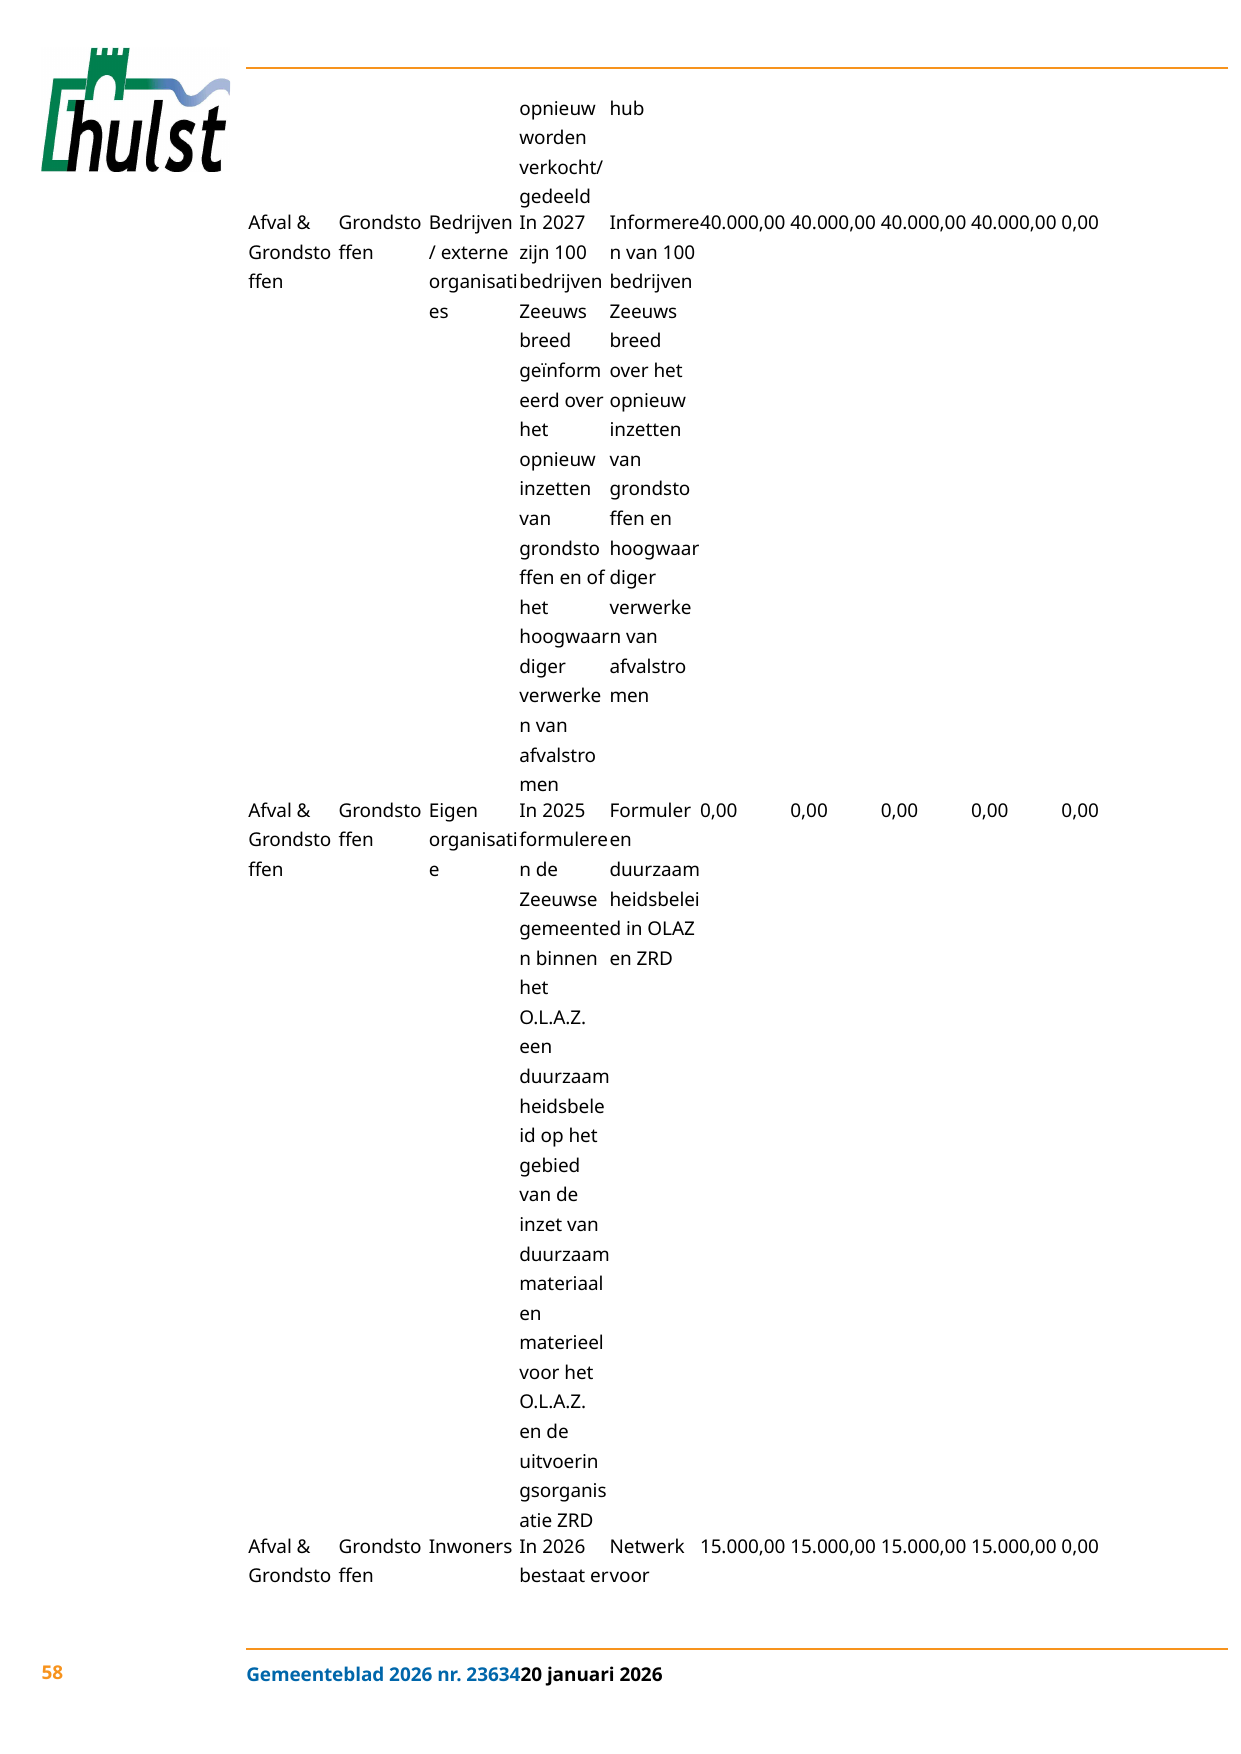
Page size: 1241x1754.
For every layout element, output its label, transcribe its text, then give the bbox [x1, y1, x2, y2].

table_cell [700, 95, 790, 209]
table_cell 0,00 [790, 797, 881, 1533]
table_cell 40.000,00 [790, 209, 881, 797]
table_cell opnieuw worden verkocht/gedeeld [519, 95, 609, 209]
table_cell [881, 95, 971, 209]
table_cell In 2027 zijn 100 bedrijven Zeeuws breed geïnformeerd over het opnieuw inzetten van grondstoffen en of het hoogwaardiger verwerken van afvalstromen [519, 209, 609, 797]
table_cell 15.000,00 [881, 1533, 971, 1588]
table_cell Inwoners [429, 1533, 519, 1588]
table_cell 15.000,00 [971, 1533, 1061, 1588]
table_cell Grondstoffen [338, 797, 429, 1533]
table_cell Grondstoffen [338, 209, 429, 797]
picture [41, 47, 231, 172]
table_cell 15.000,00 [790, 1533, 881, 1588]
table_cell [1061, 95, 1152, 209]
table_cell 0,00 [1061, 797, 1152, 1533]
table_cell 15.000,00 [700, 1533, 790, 1588]
table_cell In 2026 bestaat er [519, 1533, 609, 1588]
table_cell Informeren van 100 bedrijven Zeeuws breed over het opnieuw inzetten van grondstoffen en hoogwaardiger verwerken van afvalstromen [609, 209, 700, 797]
table_cell Eigen organisatie [429, 797, 519, 1533]
table_cell 0,00 [881, 797, 971, 1533]
table_cell [971, 95, 1061, 209]
table_cell hub [609, 95, 700, 209]
table_cell 0,00 [971, 797, 1061, 1533]
table_cell 40.000,00 [700, 209, 790, 797]
table_cell [248, 95, 338, 209]
table_cell Afval & Grondstoffen [248, 209, 338, 797]
table_cell 0,00 [1061, 209, 1152, 797]
table_cell [790, 95, 881, 209]
table_cell 40.000,00 [971, 209, 1061, 797]
table_cell [338, 95, 429, 209]
table_cell 0,00 [700, 797, 790, 1533]
table_cell In 2025 formuleren de Zeeuwse gemeenten binnen het O.L.A.Z. een duurzaamheidsbeleid op het gebied van de inzet van duurzaam materiaal en materieel voor het O.L.A.Z. en de uitvoeringsorganisatie ZRD [519, 797, 609, 1533]
table_cell Bedrijven/ externe organisaties [429, 209, 519, 797]
table_cell Grondstoffen [338, 1533, 429, 1588]
table_cell Afval & Grondstoffen [248, 797, 338, 1533]
table_cell Afval & Grondsto [248, 1533, 338, 1588]
table_cell Formuleren duurzaamheidsbeleid in OLAZ en ZRD [609, 797, 700, 1533]
table_cell 0,00 [1061, 1533, 1152, 1588]
table_cell 40.000,00 [881, 209, 971, 797]
table_cell [429, 95, 519, 209]
table_cell Netwerk voor [609, 1533, 700, 1588]
